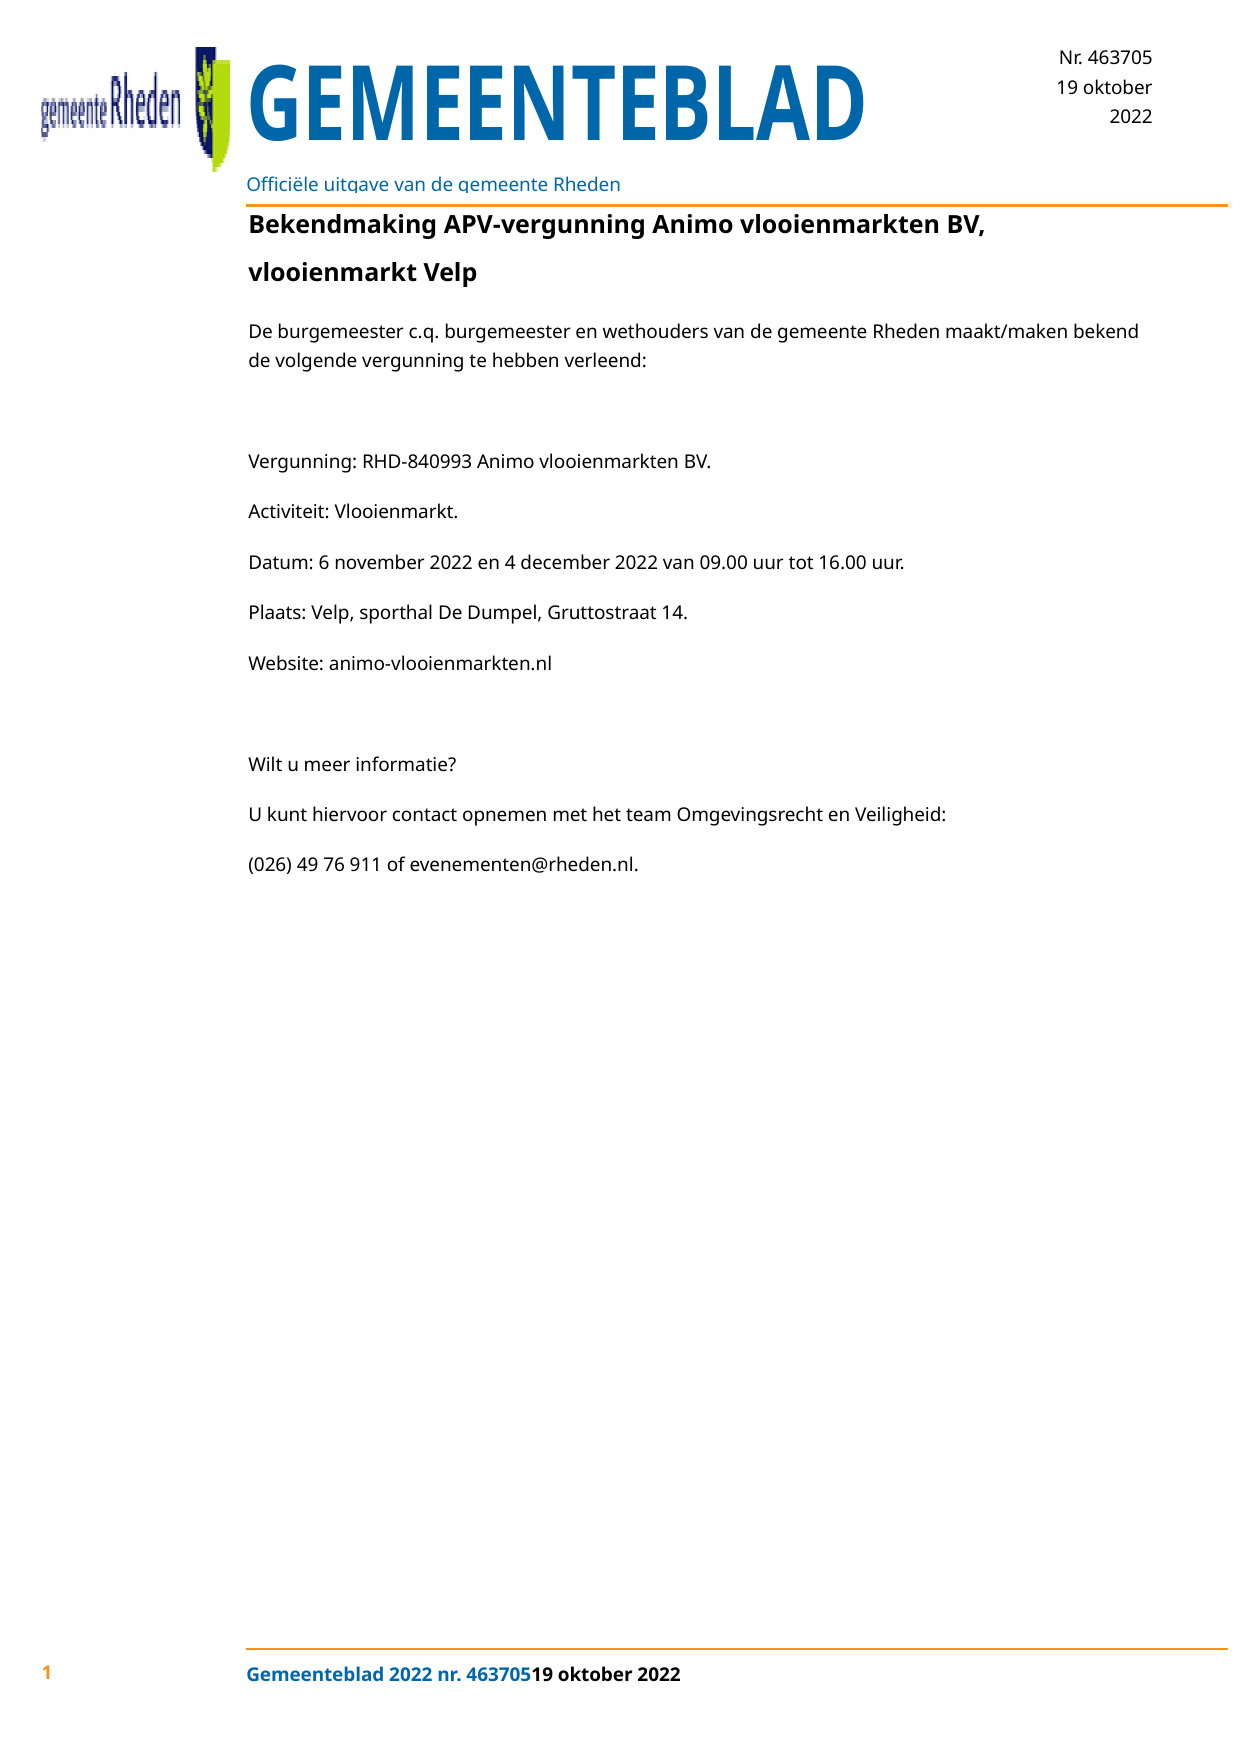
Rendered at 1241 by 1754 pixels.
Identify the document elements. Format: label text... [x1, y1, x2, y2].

text Activiteit: Vlooienmarkt. [248, 499, 1152, 524]
text De burgemeester c.q. burgemeester en wethouders van de gemeente Rheden maakt/maken bekend de volgende vergunning te hebben verleend: [248, 318, 1152, 373]
picture [41, 47, 231, 172]
text Wilt u meer informatie? [248, 751, 1152, 777]
text Website: animo-vlooienmarkten.nl [248, 650, 1152, 676]
text (026) 49 76 911 of evenementen@rheden.nl. [248, 852, 1152, 877]
text Bekendmaking APV-vergunning Animo vlooienmarkten BV, vlooienmarkt Velp [248, 207, 1152, 288]
text Plaats: Velp, sporthal De Dumpel, Gruttostraat 14. [248, 599, 1152, 625]
text Vergunning: RHD-840993 Animo vlooienmarkten BV. [248, 448, 1152, 474]
text U kunt hiervoor contact opnemen met het team Omgevingsrecht en Veiligheid: [248, 801, 1152, 827]
text Datum: 6 november 2022 en 4 december 2022 van 09.00 uur tot 16.00 uur. [248, 549, 1152, 575]
